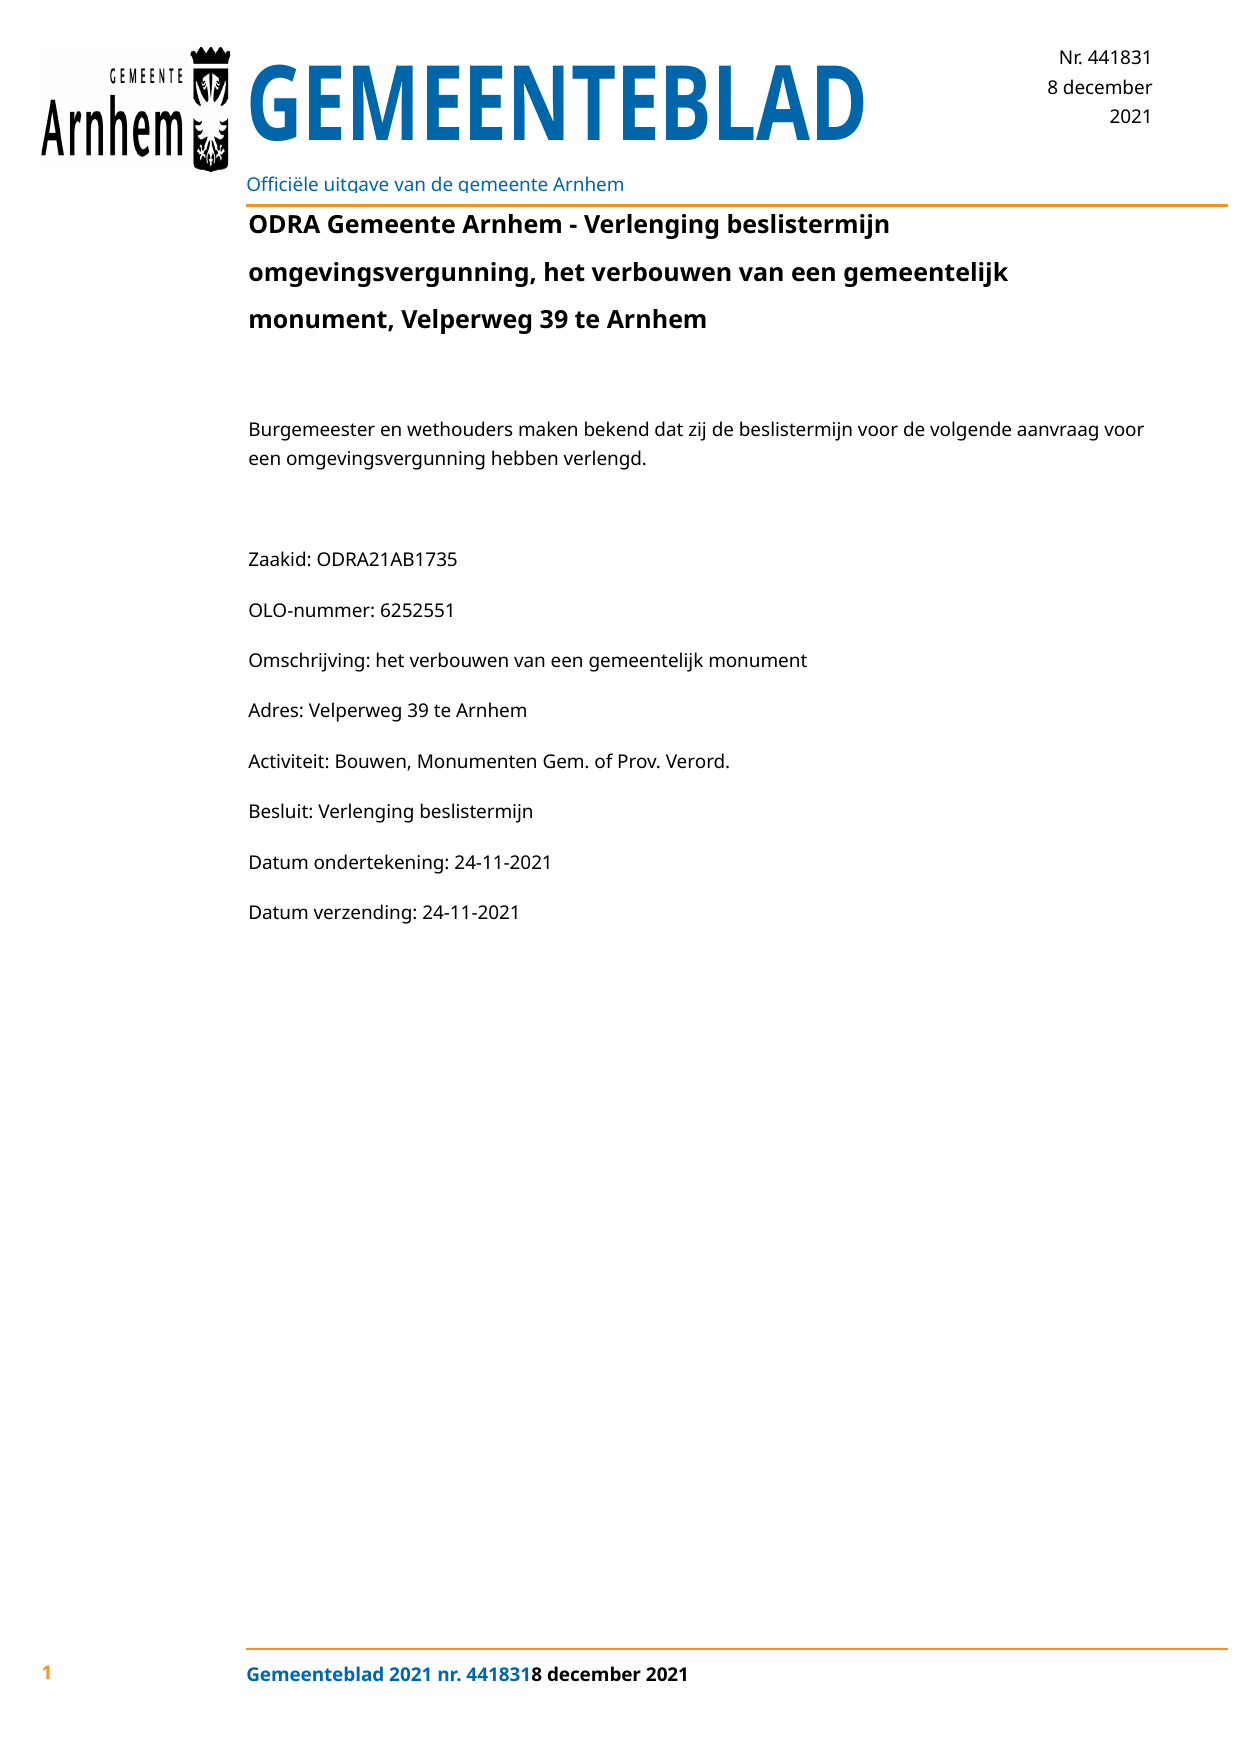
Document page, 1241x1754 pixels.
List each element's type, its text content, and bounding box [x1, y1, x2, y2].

text OLO-nummer: 6252551 [248, 597, 1152, 622]
text Besluit: Verlenging beslistermijn [248, 798, 1152, 824]
text Datum verzending: 24-11-2021 [248, 899, 1152, 925]
text Adres: Velperweg 39 te Arnhem [248, 698, 1152, 723]
text Zaakid: ODRA21AB1735 [248, 546, 1152, 572]
picture [41, 47, 231, 172]
text Burgemeester en wethouders maken bekend dat zij de beslistermijn voor de volgende aanvraag voor een omgevingsvergunning hebben verlengd. [248, 416, 1152, 471]
text Activiteit: Bouwen, Monumenten Gem. of Prov. Verord. [248, 748, 1152, 774]
text ODRA Gemeente Arnhem - Verlenging beslistermijn omgevingsvergunning, het verbouwen van een gemeentelijk monument, Velperweg 39 te Arnhem [248, 207, 1152, 336]
text Omschrijving: het verbouwen van een gemeentelijk monument [248, 647, 1152, 673]
text Datum ondertekening: 24-11-2021 [248, 849, 1152, 874]
